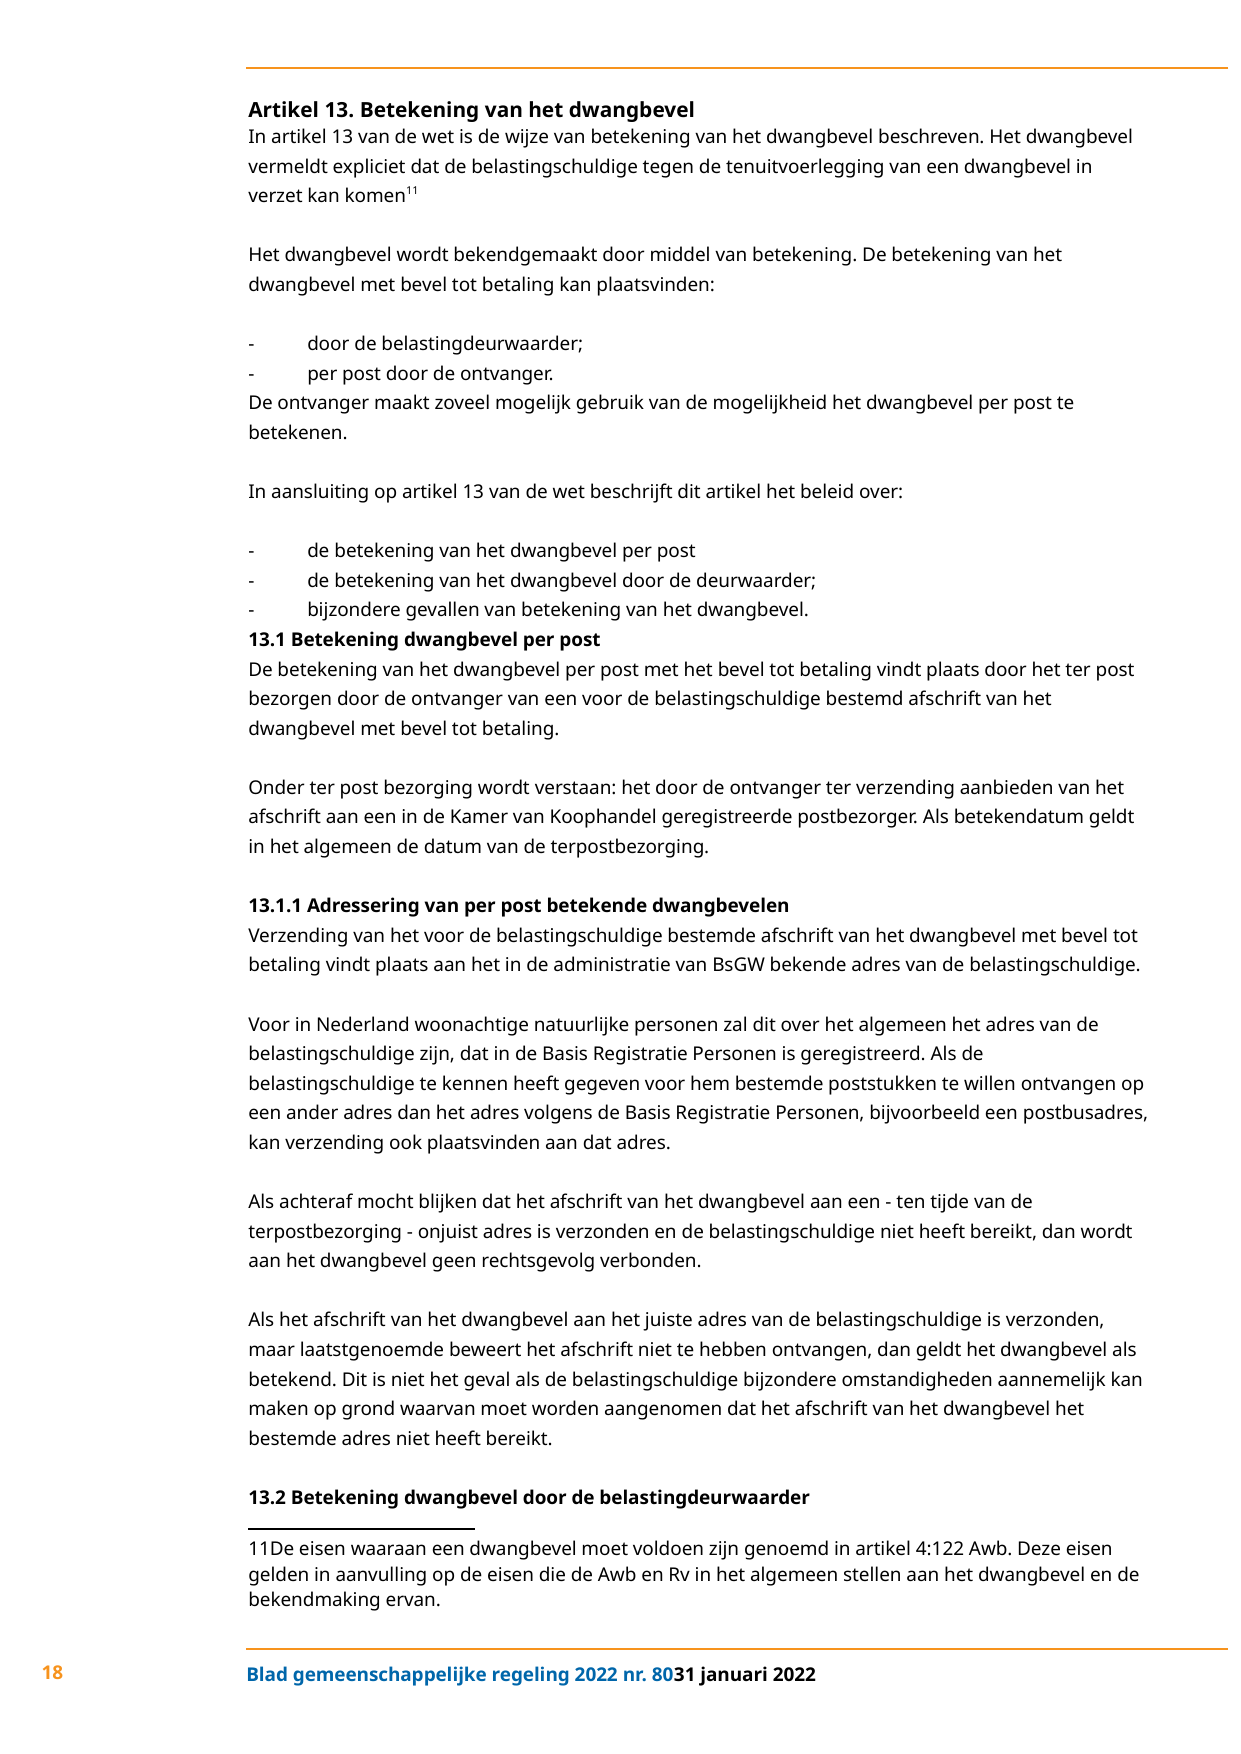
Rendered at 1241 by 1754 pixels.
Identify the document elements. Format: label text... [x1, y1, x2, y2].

text Voor in Nederland woonachtige natuurlijke personen zal dit over het algemeen het adres van de belastingschuldige zijn, dat in de Basis Registratie Personen is geregistreerd. Als de belastingschuldige te kennen heeft gegeven voor hem bestemde poststukken te willen ontvangen op een ander adres dan het adres volgens de Basis Registratie Personen, bijvoorbeeld een postbusadres, kan verzending ook plaatsvinden aan dat adres. [248, 1011, 1152, 1155]
text Onder ter post bezorging wordt verstaan: het door de ontvanger ter verzending aanbieden van het afschrift aan een in de Kamer van Koophandel geregistreerde postbezorger. Als betekendatum geldt in het algemeen de datum van de terpostbezorging. [248, 774, 1152, 859]
list per post door de ontvanger. [248, 360, 1152, 386]
text Als achteraf mocht blijken dat het afschrift van het dwangbevel aan een - ten tijde van de terpostbezorging - onjuist adres is verzonden en de belastingschuldige niet heeft bereikt, dan wordt aan het dwangbevel geen rechtsgevolg verbonden. [248, 1188, 1152, 1273]
text 13.1 Betekening dwangbevel per post [248, 626, 1152, 652]
text Artikel 13. Betekening van het dwangbevel [248, 95, 1152, 123]
text Als het afschrift van het dwangbevel aan het juiste adres van de belastingschuldige is verzonden, maar laatstgenoemde beweert het afschrift niet te hebben ontvangen, dan geldt het dwangbevel als betekend. Dit is niet het geval als de belastingschuldige bijzondere omstandigheden aannemelijk kan maken op grond waarvan moet worden aangenomen dat het afschrift van het dwangbevel het bestemde adres niet heeft bereikt. [248, 1307, 1152, 1451]
text De betekening van het dwangbevel per post met het bevel tot betaling vindt plaats door het ter post bezorgen door de ontvanger van een voor de belastingschuldige bestemd afschrift van het dwangbevel met bevel tot betaling. [248, 656, 1152, 741]
list door de belastingdeurwaarder; [248, 330, 1152, 356]
list de betekening van het dwangbevel per post [248, 537, 1152, 563]
text 13.1.1 Adressering van per post betekende dwangbevelen [248, 892, 1152, 918]
text In aansluiting op artikel 13 van de wet beschrijft dit artikel het beleid over: [248, 478, 1152, 504]
text De ontvanger maakt zoveel mogelijk gebruik van de mogelijkheid het dwangbevel per post te betekenen. [248, 389, 1152, 445]
text 13.2 Betekening dwangbevel door de belastingdeurwaarder [248, 1484, 1152, 1510]
list bijzondere gevallen van betekening van het dwangbevel. [248, 597, 1152, 622]
list de betekening van het dwangbevel door de deurwaarder; [248, 567, 1152, 593]
picture [41, 47, 231, 172]
text In artikel 13 van de wet is de wijze van betekening van het dwangbevel beschreven. Het dwangbevel vermeldt expliciet dat de belastingschuldige tegen de tenuitvoerlegging van een dwangbevel in verzet kan komen [248, 123, 1152, 208]
text Het dwangbevel wordt bekendgemaakt door middel van betekening. De betekening van het dwangbevel met bevel tot betaling kan plaatsvinden: [248, 242, 1152, 297]
text De eisen waaraan een dwangbevel moet voldoen zijn genoemd in artikel 4:122 Awb. Deze eisen gelden in aanvulling op de eisen die de Awb en Rv in het algemeen stellen aan het dwangbevel en de bekendmaking ervan. [248, 1535, 1152, 1612]
text Verzending van het voor de belastingschuldige bestemde afschrift van het dwangbevel met bevel tot betaling vindt plaats aan het in de administratie van BsGW bekende adres van de belastingschuldige. [248, 922, 1152, 977]
